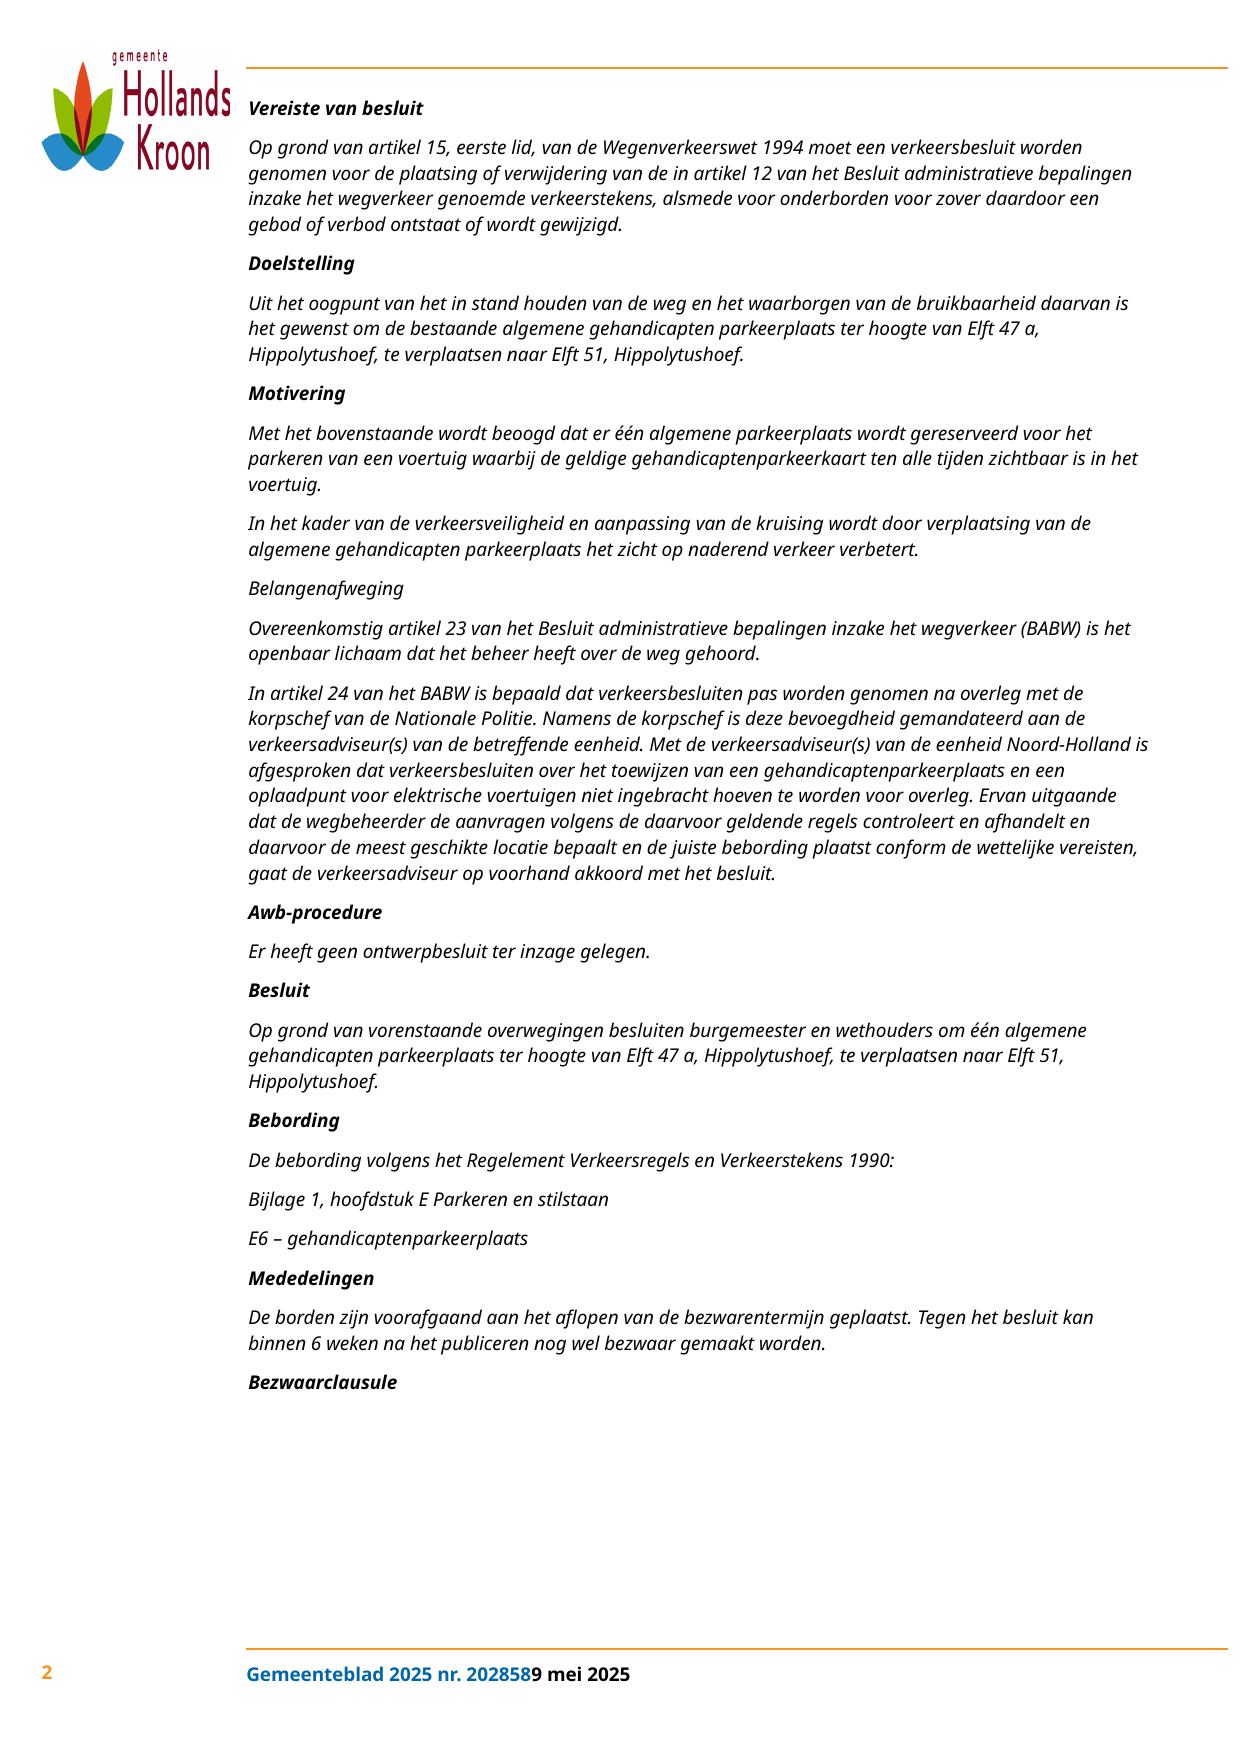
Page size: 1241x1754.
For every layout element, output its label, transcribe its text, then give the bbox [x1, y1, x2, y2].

text Besluit [248, 978, 1152, 1003]
text Doelstelling [248, 251, 1152, 276]
text E6 – gehandicaptenparkeerplaats [248, 1226, 1152, 1251]
text Op grond van artikel 15, eerste lid, van de Wegenverkeerswet 1994 moet een verkeersbesluit worden genomen voor de plaatsing of verwijdering van de in artikel 12 van het Besluit administratieve bepalingen inzake het wegverkeer genoemde verkeerstekens, alsmede voor onderborden voor zover daardoor een gebod of verbod ontstaat of wordt gewijzigd. [248, 134, 1152, 237]
text Motivering [248, 381, 1152, 406]
text Bebording [248, 1108, 1152, 1133]
text In artikel 24 van het BABW is bepaald dat verkeersbesluiten pas worden genomen na overleg met de korpschef van de Nationale Politie. Namens de korpschef is deze bevoegdheid gemandateerd aan de verkeersadviseur(s) van de betreffende eenheid. Met de verkeersadviseur(s) van de eenheid Noord-Holland is afgesproken dat verkeersbesluiten over het toewijzen van een gehandicaptenparkeerplaats en een oplaadpunt voor elektrische voertuigen niet ingebracht hoeven te worden voor overleg. Ervan uitgaande dat de wegbeheerder de aanvragen volgens de daarvoor geldende regels controleert en afhandelt en daarvoor de meest geschikte locatie bepaalt en de juiste bebording plaatst conform de wettelijke vereisten, gaat de verkeersadviseur op voorhand akkoord met het besluit. [248, 680, 1152, 886]
text Mededelingen [248, 1265, 1152, 1291]
text Awb-procedure [248, 899, 1152, 925]
picture [41, 47, 231, 172]
text Er heeft geen ontwerpbesluit ter inzage gelegen. [248, 938, 1152, 964]
text Bijlage 1, hoofdstuk E Parkeren en stilstaan [248, 1186, 1152, 1212]
text Belangenafweging [248, 576, 1152, 601]
text Met het bovenstaande wordt beoogd dat er één algemene parkeerplaats wordt gereserveerd voor het parkeren van een voertuig waarbij de geldige gehandicaptenparkeerkaart ten alle tijden zichtbaar is in het voertuig. [248, 420, 1152, 497]
text De bebording volgens het Regelement Verkeersregels en Verkeerstekens 1990: [248, 1147, 1152, 1173]
text Op grond van vorenstaande overwegingen besluiten burgemeester en wethouders om één algemene gehandicapten parkeerplaats ter hoogte van Elft 47 a, Hippolytushoef, te verplaatsen naar Elft 51, Hippolytushoef. [248, 1017, 1152, 1094]
text Overeenkomstig artikel 23 van het Besluit administratieve bepalingen inzake het wegverkeer (BABW) is het openbaar lichaam dat het beheer heeft over de weg gehoord. [248, 615, 1152, 666]
text De borden zijn voorafgaand aan het aflopen van de bezwarentermijn geplaatst. Tegen het besluit kan binnen 6 weken na het publiceren nog wel bezwaar gemaakt worden. [248, 1304, 1152, 1356]
text Uit het oogpunt van het in stand houden van de weg en het waarborgen van de bruikbaarheid daarvan is het gewenst om de bestaande algemene gehandicapten parkeerplaats ter hoogte van Elft 47 a, Hippolytushoef, te verplaatsen naar Elft 51, Hippolytushoef. [248, 290, 1152, 367]
text Vereiste van besluit [248, 95, 1152, 121]
text In het kader van de verkeersveiligheid en aanpassing van de kruising wordt door verplaatsing van de algemene gehandicapten parkeerplaats het zicht op naderend verkeer verbetert. [248, 511, 1152, 562]
text Bezwaarclausule [248, 1369, 1152, 1395]
